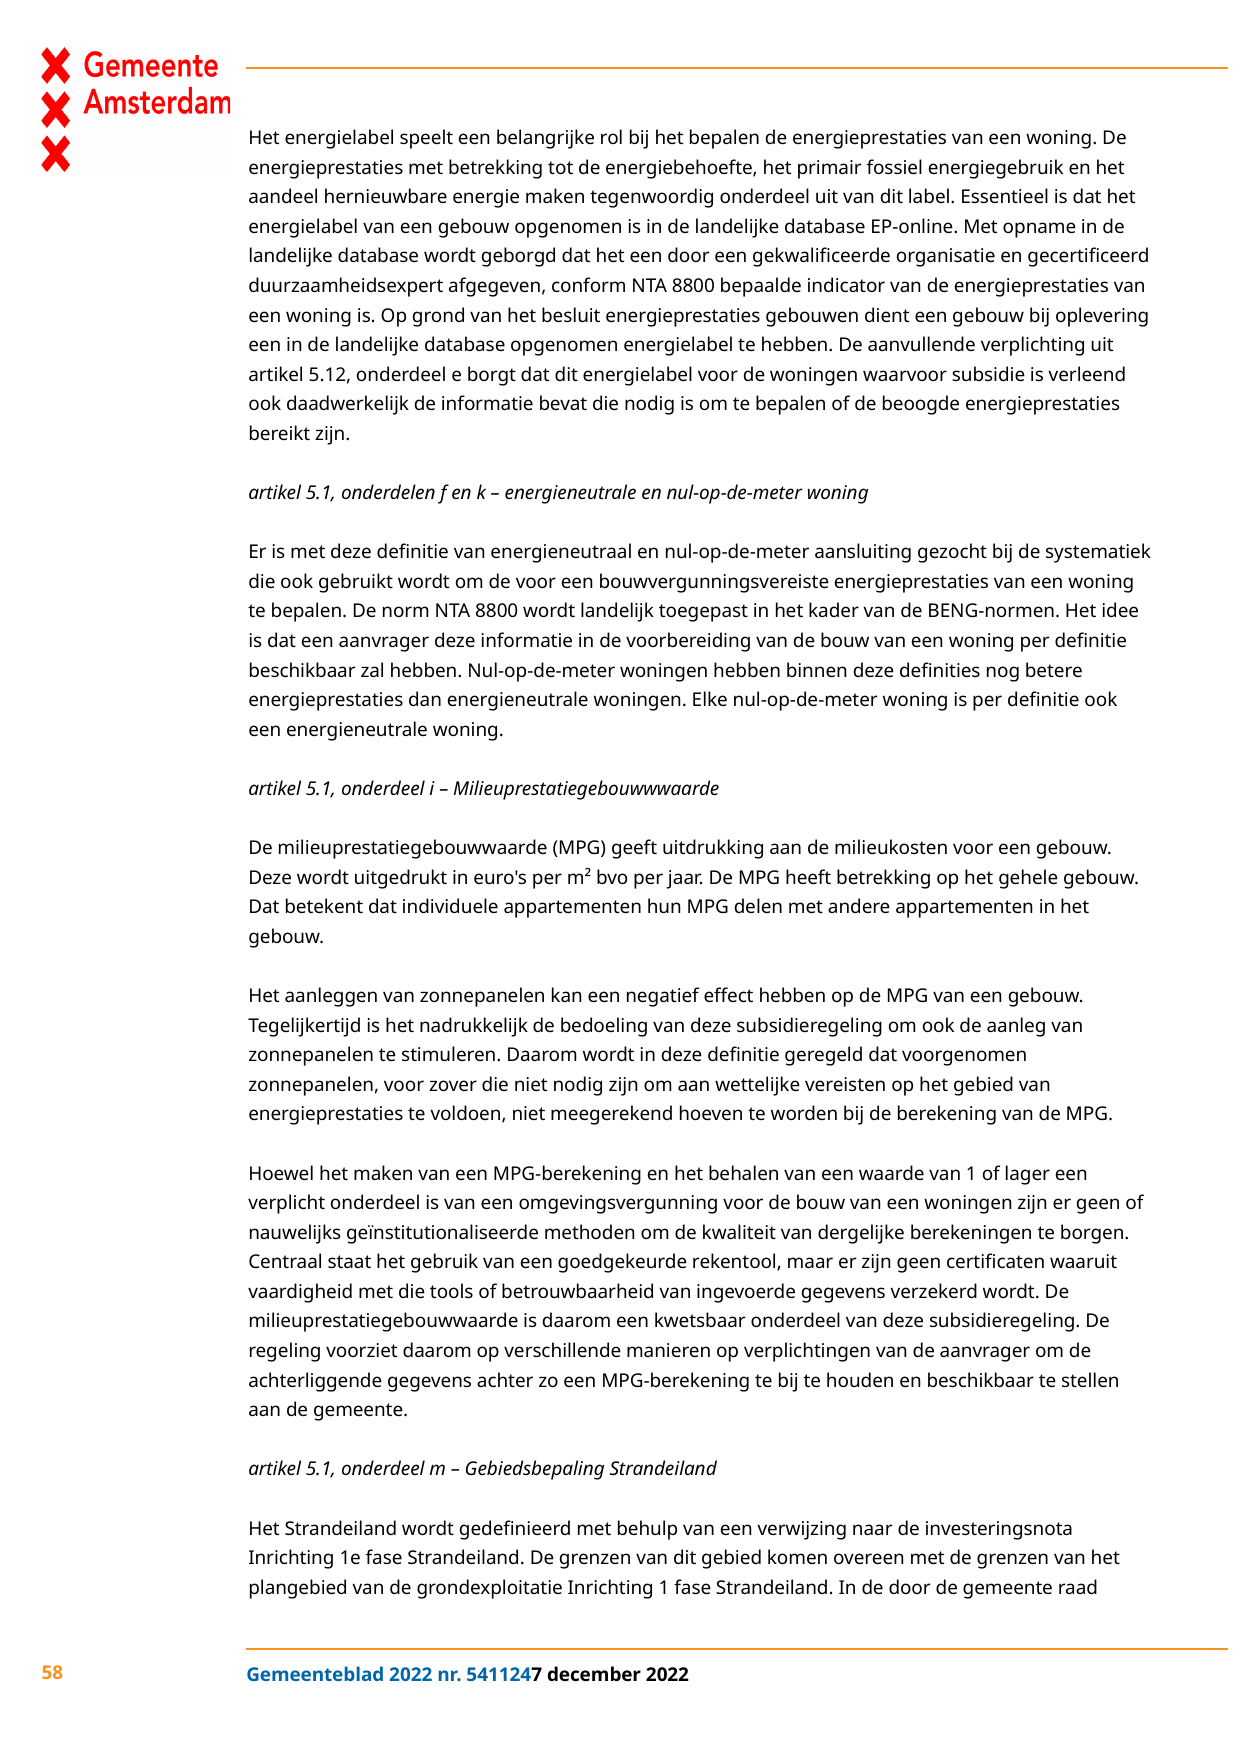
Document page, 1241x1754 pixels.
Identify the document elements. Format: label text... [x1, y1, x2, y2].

picture [41, 47, 231, 172]
text Het Strandeiland wordt gedefinieerd met behulp van een verwijzing naar de investeringsnota Inrichting 1e fase Strandeiland. De grenzen van dit gebied komen overeen met de grenzen van het plangebied van de grondexploitatie Inrichting 1 fase Strandeiland. In de door de gemeente raad [248, 1515, 1152, 1600]
text Het energielabel speelt een belangrijke rol bij het bepalen de energieprestaties van een woning. De energieprestaties met betrekking tot de energiebehoefte, het primair fossiel energiegebruik en het aandeel hernieuwbare energie maken tegenwoordig onderdeel uit van dit label. Essentieel is dat het energielabel van een gebouw opgenomen is in de landelijke database EP-online. Met opname in de landelijke database wordt geborgd dat het een door een gekwalificeerde organisatie en gecertificeerd duurzaamheidsexpert afgegeven, conform NTA 8800 bepaalde indicator van de energieprestaties van een woning is. Op grond van het besluit energieprestaties gebouwen dient een gebouw bij oplevering een in de landelijke database opgenomen energielabel te hebben. De aanvullende verplichting uit artikel 5.12, onderdeel e borgt dat dit energielabel voor de woningen waarvoor subsidie is verleend ook daadwerkelijk de informatie bevat die nodig is om te bepalen of de beoogde energieprestaties bereikt zijn. [248, 124, 1152, 446]
text Hoewel het maken van een MPG-berekening en het behalen van een waarde van 1 of lager een verplicht onderdeel is van een omgevingsvergunning voor de bouw van een woningen zijn er geen of nauwelijks geïnstitutionaliseerde methoden om de kwaliteit van dergelijke berekeningen te borgen. Centraal staat het gebruik van een goedgekeurde rekentool, maar er zijn geen certificaten waaruit vaardigheid met die tools of betrouwbaarheid van ingevoerde gegevens verzekerd wordt. De milieuprestatiegebouwwaarde is daarom een kwetsbaar onderdeel van deze subsidieregeling. De regeling voorziet daarom op verschillende manieren op verplichtingen van de aanvrager om de achterliggende gegevens achter zo een MPG-berekening te bij te houden en beschikbaar te stellen aan de gemeente. [248, 1160, 1152, 1422]
text Er is met deze definitie van energieneutraal en nul-op-de-meter aansluiting gezocht bij de systematiek die ook gebruikt wordt om de voor een bouwvergunningsvereiste energieprestaties van een woning te bepalen. De norm NTA 8800 wordt landelijk toegepast in het kader van de BENG-normen. Het idee is dat een aanvrager deze informatie in de voorbereiding van de bouw van een woning per definitie beschikbaar zal hebben. Nul-op-de-meter woningen hebben binnen deze definities nog betere energieprestaties dan energieneutrale woningen. Elke nul-op-de-meter woning is per definitie ook een energieneutrale woning. [248, 538, 1152, 742]
text artikel 5.1, onderdeel m – Gebiedsbepaling Strandeiland [248, 1456, 1152, 1481]
text artikel 5.1, onderdelen f en k – energieneutrale en nul-op-de-meter woning [248, 479, 1152, 505]
text Het aanleggen van zonnepanelen kan een negatief effect hebben op de MPG van een gebouw. Tegelijkertijd is het nadrukkelijk de bedoeling van deze subsidieregeling om ook de aanleg van zonnepanelen te stimuleren. Daarom wordt in deze definitie geregeld dat voorgenomen zonnepanelen, voor zover die niet nodig zijn om aan wettelijke vereisten op het gebied van energieprestaties te voldoen, niet meegerekend hoeven te worden bij de berekening van de MPG. [248, 982, 1152, 1126]
text De milieuprestatiegebouwwaarde (MPG) geeft uitdrukking aan de milieukosten voor een gebouw. Deze wordt uitgedrukt in euro's per m² bvo per jaar. De MPG heeft betrekking op het gehele gebouw. Dat betekent dat individuele appartementen hun MPG delen met andere appartementen in het gebouw. [248, 834, 1152, 949]
text artikel 5.1, onderdeel i – Milieuprestatiegebouwwwaarde [248, 775, 1152, 801]
